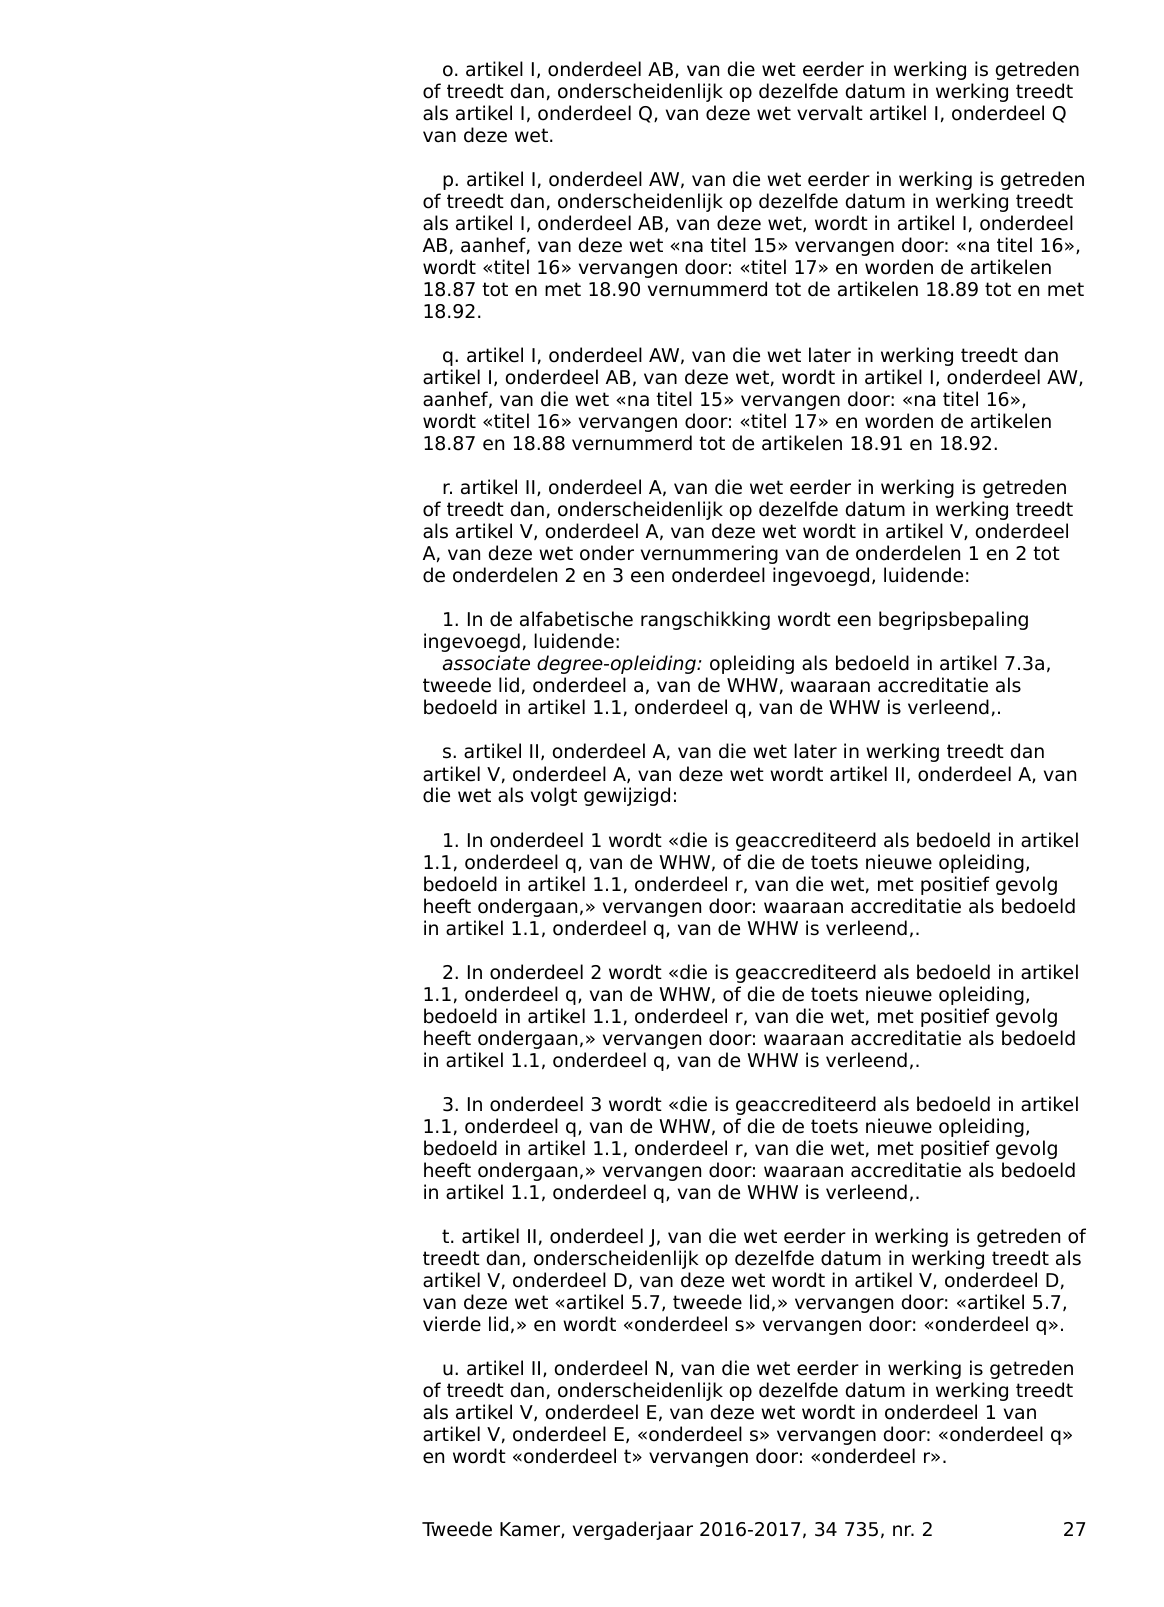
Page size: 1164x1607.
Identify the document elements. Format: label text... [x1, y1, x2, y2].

text p. artikel I, onderdeel AW, van die wet eerder in werking is getreden of treedt dan, onderscheidenlijk op dezelfde datum in werking treedt als artikel I, onderdeel AB, van deze wet, wordt in artikel I, onderdeel AB, aanhef, van deze wet «na titel 15» vervangen door: «na titel 16», wordt «titel 16» vervangen door: «titel 17» en worden de artikelen 18.87 tot en met 18.90 vernummerd tot de artikelen 18.89 tot en met 18.92. [422, 169, 1087, 323]
text associate degree-opleiding: opleiding als bedoeld in artikel 7.3a, tweede lid, onderdeel a, van de WHW, waaraan accreditatie als bedoeld in artikel 1.1, onderdeel q, van de WHW is verleend,. [422, 653, 1087, 719]
text s. artikel II, onderdeel A, van die wet later in werking treedt dan artikel V, onderdeel A, van deze wet wordt artikel II, onderdeel A, van die wet als volgt gewijzigd: [422, 741, 1087, 807]
text r. artikel II, onderdeel A, van die wet eerder in werking is getreden of treedt dan, onderscheidenlijk op dezelfde datum in werking treedt als artikel V, onderdeel A, van deze wet wordt in artikel V, onderdeel A, van deze wet onder vernummering van de onderdelen 1 en 2 tot de onderdelen 2 en 3 een onderdeel ingevoegd, luidende: [422, 477, 1087, 587]
text u. artikel II, onderdeel N, van die wet eerder in werking is getreden of treedt dan, onderscheidenlijk op dezelfde datum in werking treedt als artikel V, onderdeel E, van deze wet wordt in onderdeel 1 van artikel V, onderdeel E, «onderdeel s» vervangen door: «onderdeel q» en wordt «onderdeel t» vervangen door: «onderdeel r». [422, 1358, 1087, 1468]
text q. artikel I, onderdeel AW, van die wet later in werking treedt dan artikel I, onderdeel AB, van deze wet, wordt in artikel I, onderdeel AW, aanhef, van die wet «na titel 15» vervangen door: «na titel 16», wordt «titel 16» vervangen door: «titel 17» en worden de artikelen 18.87 en 18.88 vernummerd tot de artikelen 18.91 en 18.92. [422, 345, 1087, 455]
text 3. In onderdeel 3 wordt «die is geaccrediteerd als bedoeld in artikel 1.1, onderdeel q, van de WHW, of die de toets nieuwe opleiding, bedoeld in artikel 1.1, onderdeel r, van die wet, met positief gevolg heeft ondergaan,» vervangen door: waaraan accreditatie als bedoeld in artikel 1.1, onderdeel q, van de WHW is verleend,. [422, 1094, 1087, 1204]
text 1. In de alfabetische rangschikking wordt een begripsbepaling ingevoegd, luidende: [422, 609, 1087, 653]
text t. artikel II, onderdeel J, van die wet eerder in werking is getreden of treedt dan, onderscheidenlijk op dezelfde datum in werking treedt als artikel V, onderdeel D, van deze wet wordt in artikel V, onderdeel D, van deze wet «artikel 5.7, tweede lid,» vervangen door: «artikel 5.7, vierde lid,» en wordt «onderdeel s» vervangen door: «onderdeel q». [422, 1226, 1087, 1336]
text 1. In onderdeel 1 wordt «die is geaccrediteerd als bedoeld in artikel 1.1, onderdeel q, van de WHW, of die de toets nieuwe opleiding, bedoeld in artikel 1.1, onderdeel r, van die wet, met positief gevolg heeft ondergaan,» vervangen door: waaraan accreditatie als bedoeld in artikel 1.1, onderdeel q, van de WHW is verleend,. [422, 829, 1087, 939]
text o. artikel I, onderdeel AB, van die wet eerder in werking is getreden of treedt dan, onderscheidenlijk op dezelfde datum in werking treedt als artikel I, onderdeel Q, van deze wet vervalt artikel I, onderdeel Q van deze wet. [422, 59, 1087, 147]
text 2. In onderdeel 2 wordt «die is geaccrediteerd als bedoeld in artikel 1.1, onderdeel q, van de WHW, of die de toets nieuwe opleiding, bedoeld in artikel 1.1, onderdeel r, van die wet, met positief gevolg heeft ondergaan,» vervangen door: waaraan accreditatie als bedoeld in artikel 1.1, onderdeel q, van de WHW is verleend,. [422, 962, 1087, 1072]
